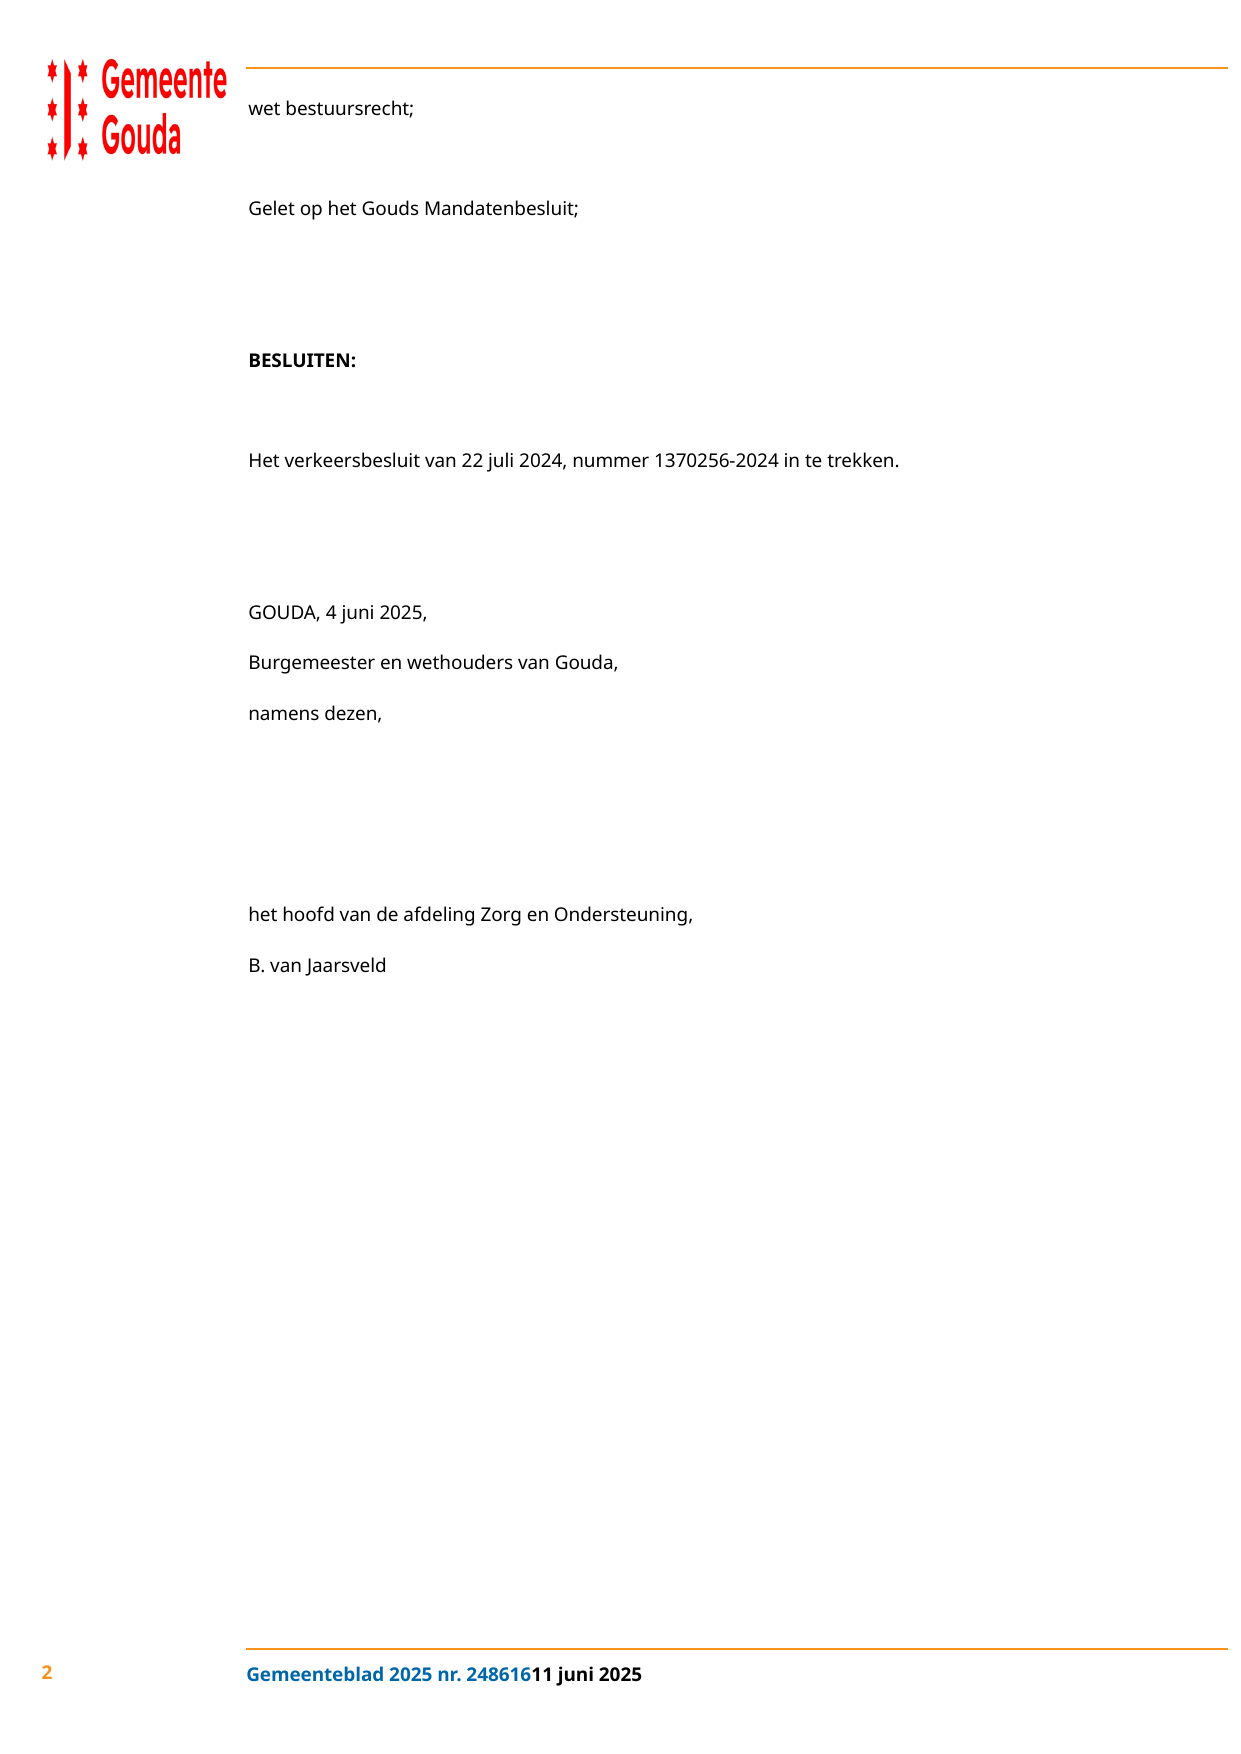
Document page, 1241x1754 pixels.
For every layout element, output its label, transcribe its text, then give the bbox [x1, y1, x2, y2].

text GOUDA, 4 juni 2025, [248, 599, 1152, 625]
text BESLUITEN: [248, 347, 1152, 373]
text wet bestuursrecht; [248, 95, 1152, 121]
text Het verkeersbesluit van 22 juli 2024, nummer 1370256-2024 in te trekken. [248, 448, 1152, 473]
text Burgemeester en wethouders van Gouda, [248, 649, 1152, 675]
picture [41, 47, 231, 172]
text B. van Jaarsveld [248, 952, 1152, 978]
text Gelet op het Gouds Mandatenbesluit; [248, 196, 1152, 221]
text namens dezen, [248, 700, 1152, 726]
text het hoofd van de afdeling Zorg en Ondersteuning, [248, 901, 1152, 927]
